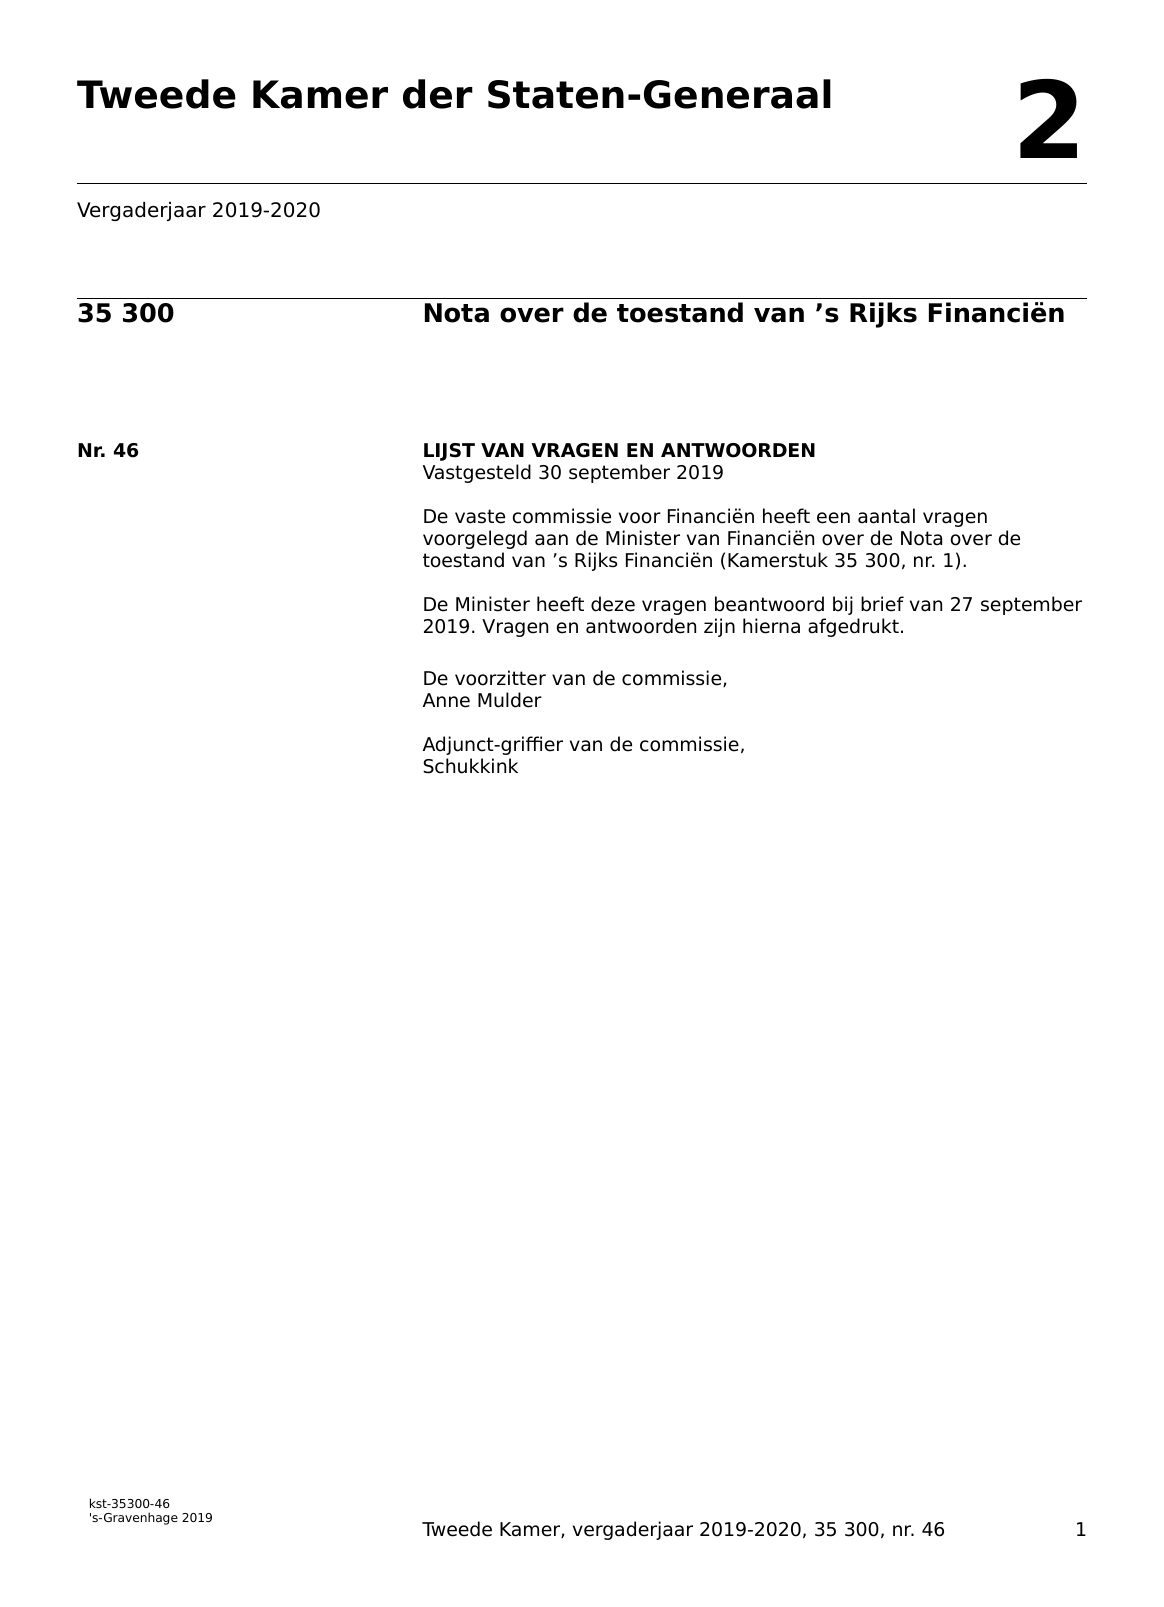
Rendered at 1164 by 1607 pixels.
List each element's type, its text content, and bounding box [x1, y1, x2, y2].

text De Minister heeft deze vragen beantwoord bij brief van 27 september 2019. Vragen en antwoorden zijn hierna afgedrukt. [422, 594, 1087, 638]
table_header 2 [886, 59, 1087, 183]
text 's-Gravenhage 2019 [88, 1511, 323, 1525]
table_header Tweede Kamer der Staten-Generaal [77, 59, 886, 183]
subtitle Nr. 46 LIJST VAN VRAGEN EN ANTWOORDEN [77, 440, 1087, 462]
text De vaste commissie voor Financiën heeft een aantal vragen voorgelegd aan de Minister van Financiën over de Nota over de toestand van ’s Rijks Financiën (Kamerstuk 35 300, nr. 1). [422, 506, 1087, 572]
text kst-35300-46 [88, 1497, 323, 1511]
text De voorzitter van de commissie, Anne Mulder [422, 668, 1087, 712]
text Adjunct-griffier van de commissie, Schukkink [422, 734, 1087, 778]
text Vastgesteld 30 september 2019 [422, 462, 1087, 484]
subtitle 35 300 Nota over de toestand van ’s Rijks Financiën [77, 299, 1087, 329]
table_cell Vergaderjaar 2019-2020 [77, 184, 1087, 298]
